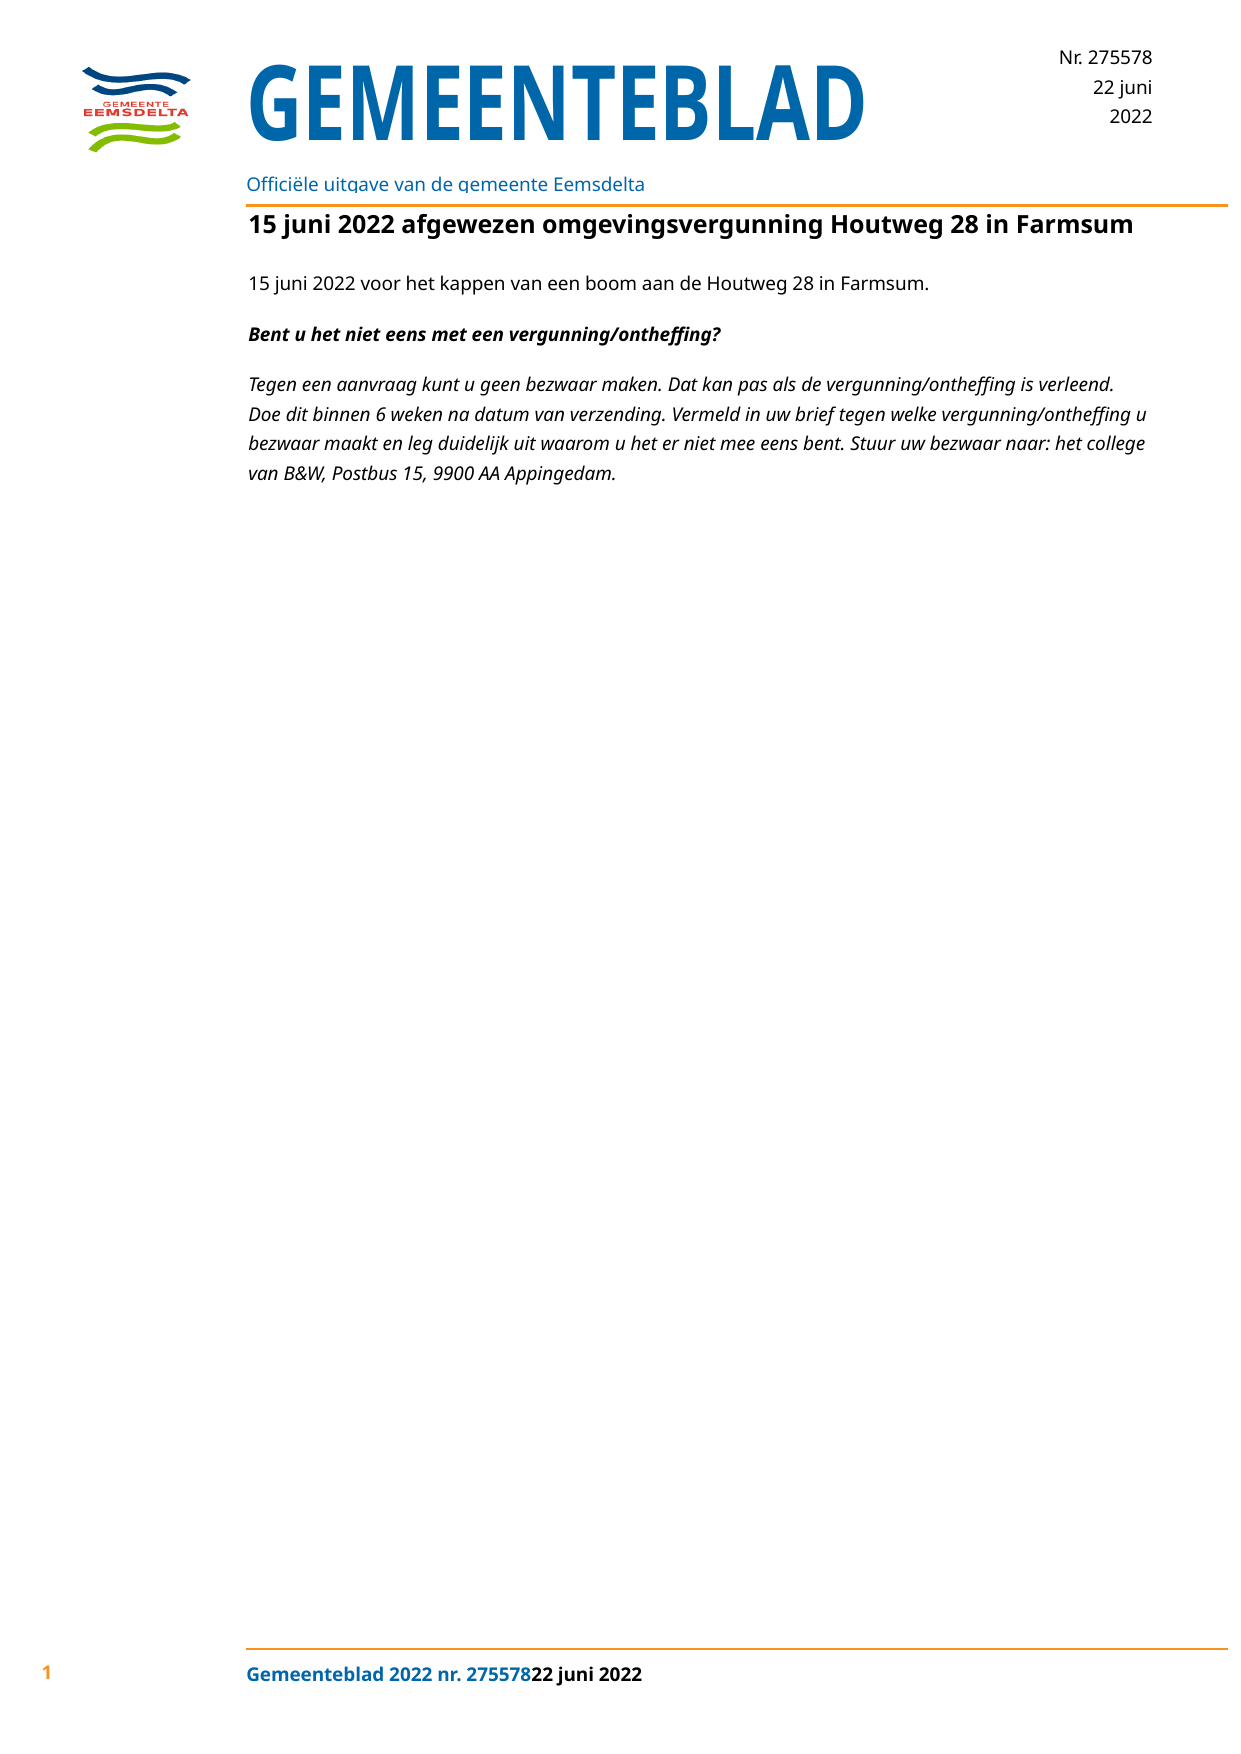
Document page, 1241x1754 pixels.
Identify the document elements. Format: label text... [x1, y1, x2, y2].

text Tegen een aanvraag kunt u geen bezwaar maken. Dat kan pas als de vergunning/ontheffing is verleend. Doe dit binnen 6 weken na datum van verzending. Vermeld in uw brief tegen welke vergunning/ontheffing u bezwaar maakt en leg duidelijk uit waarom u het er niet mee eens bent. Stuur uw bezwaar naar: het college van B&W, Postbus 15, 9900 AA Appingedam. [248, 371, 1152, 486]
text 15 juni 2022 voor het kappen van een boom aan de Houtweg 28 in Farmsum. [248, 270, 1152, 296]
picture [41, 47, 231, 172]
text 15 juni 2022 afgewezen omgevingsvergunning Houtweg 28 in Farmsum [248, 207, 1152, 241]
text Bent u het niet eens met een vergunning/ontheffing? [248, 321, 1152, 346]
